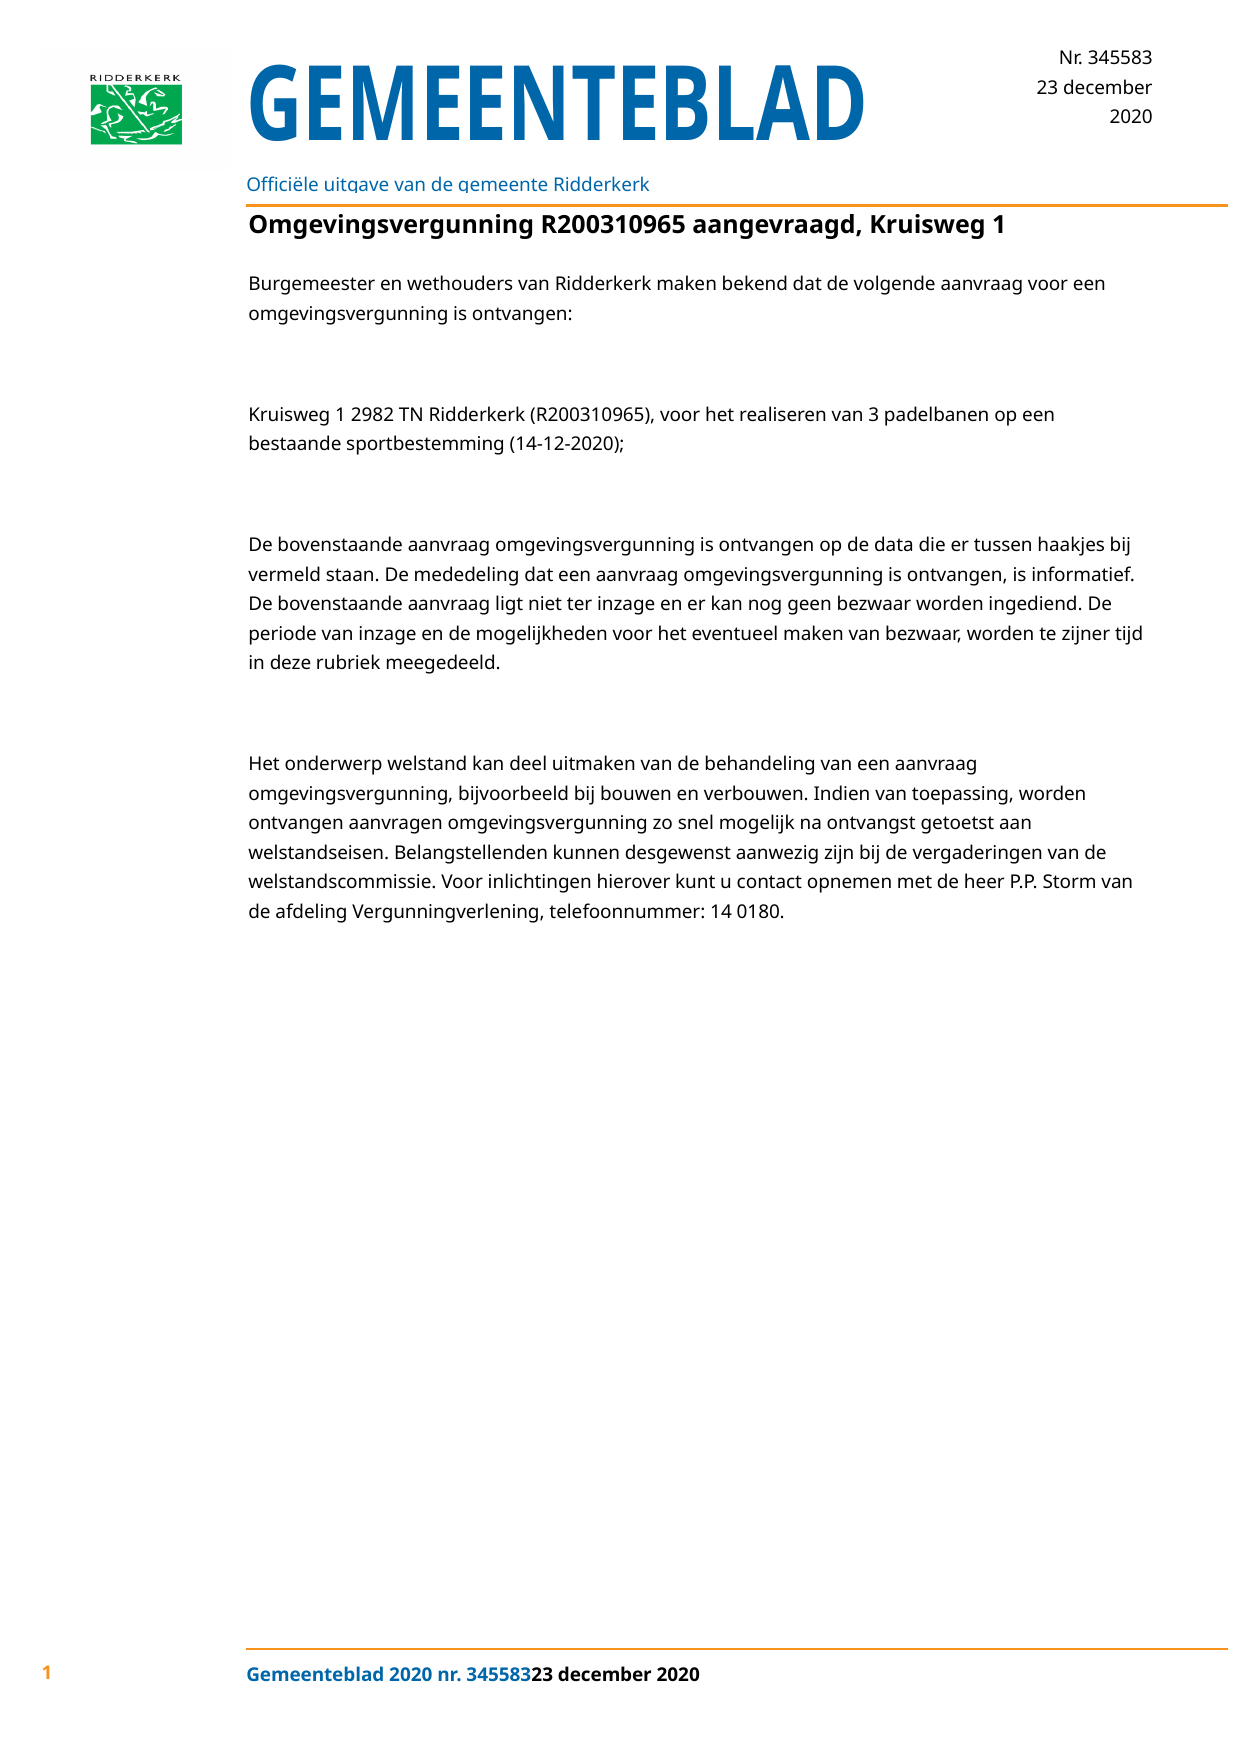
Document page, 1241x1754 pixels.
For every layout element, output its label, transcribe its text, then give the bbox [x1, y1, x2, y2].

text Kruisweg 1 2982 TN Ridderkerk (R200310965), voor het realiseren van 3 padelbanen op een bestaande sportbestemming (14-12-2020); [248, 401, 1152, 456]
text Omgevingsvergunning R200310965 aangevraagd, Kruisweg 1 [248, 207, 1152, 241]
text De bovenstaande aanvraag omgevingsvergunning is ontvangen op de data die er tussen haakjes bij vermeld staan. De mededeling dat een aanvraag omgevingsvergunning is ontvangen, is informatief. De bovenstaande aanvraag ligt niet ter inzage en er kan nog geen bezwaar worden ingediend. De periode van inzage en de mogelijkheden voor het eventueel maken van bezwaar, worden te zijner tijd in deze rubriek meegedeeld. [248, 531, 1152, 675]
text Burgemeester en wethouders van Ridderkerk maken bekend dat de volgende aanvraag voor een omgevingsvergunning is ontvangen: [248, 270, 1152, 326]
picture [41, 47, 231, 172]
text Het onderwerp welstand kan deel uitmaken van de behandeling van een aanvraag omgevingsvergunning, bijvoorbeeld bij bouwen en verbouwen. Indien van toepassing, worden ontvangen aanvragen omgevingsvergunning zo snel mogelijk na ontvangst getoetst aan welstandseisen. Belangstellenden kunnen desgewenst aanwezig zijn bij de vergaderingen van de welstandscommissie. Voor inlichtingen hierover kunt u contact opnemen met de heer P.P. Storm van de afdeling Vergunningverlening, telefoonnummer: 14 0180. [248, 750, 1152, 924]
